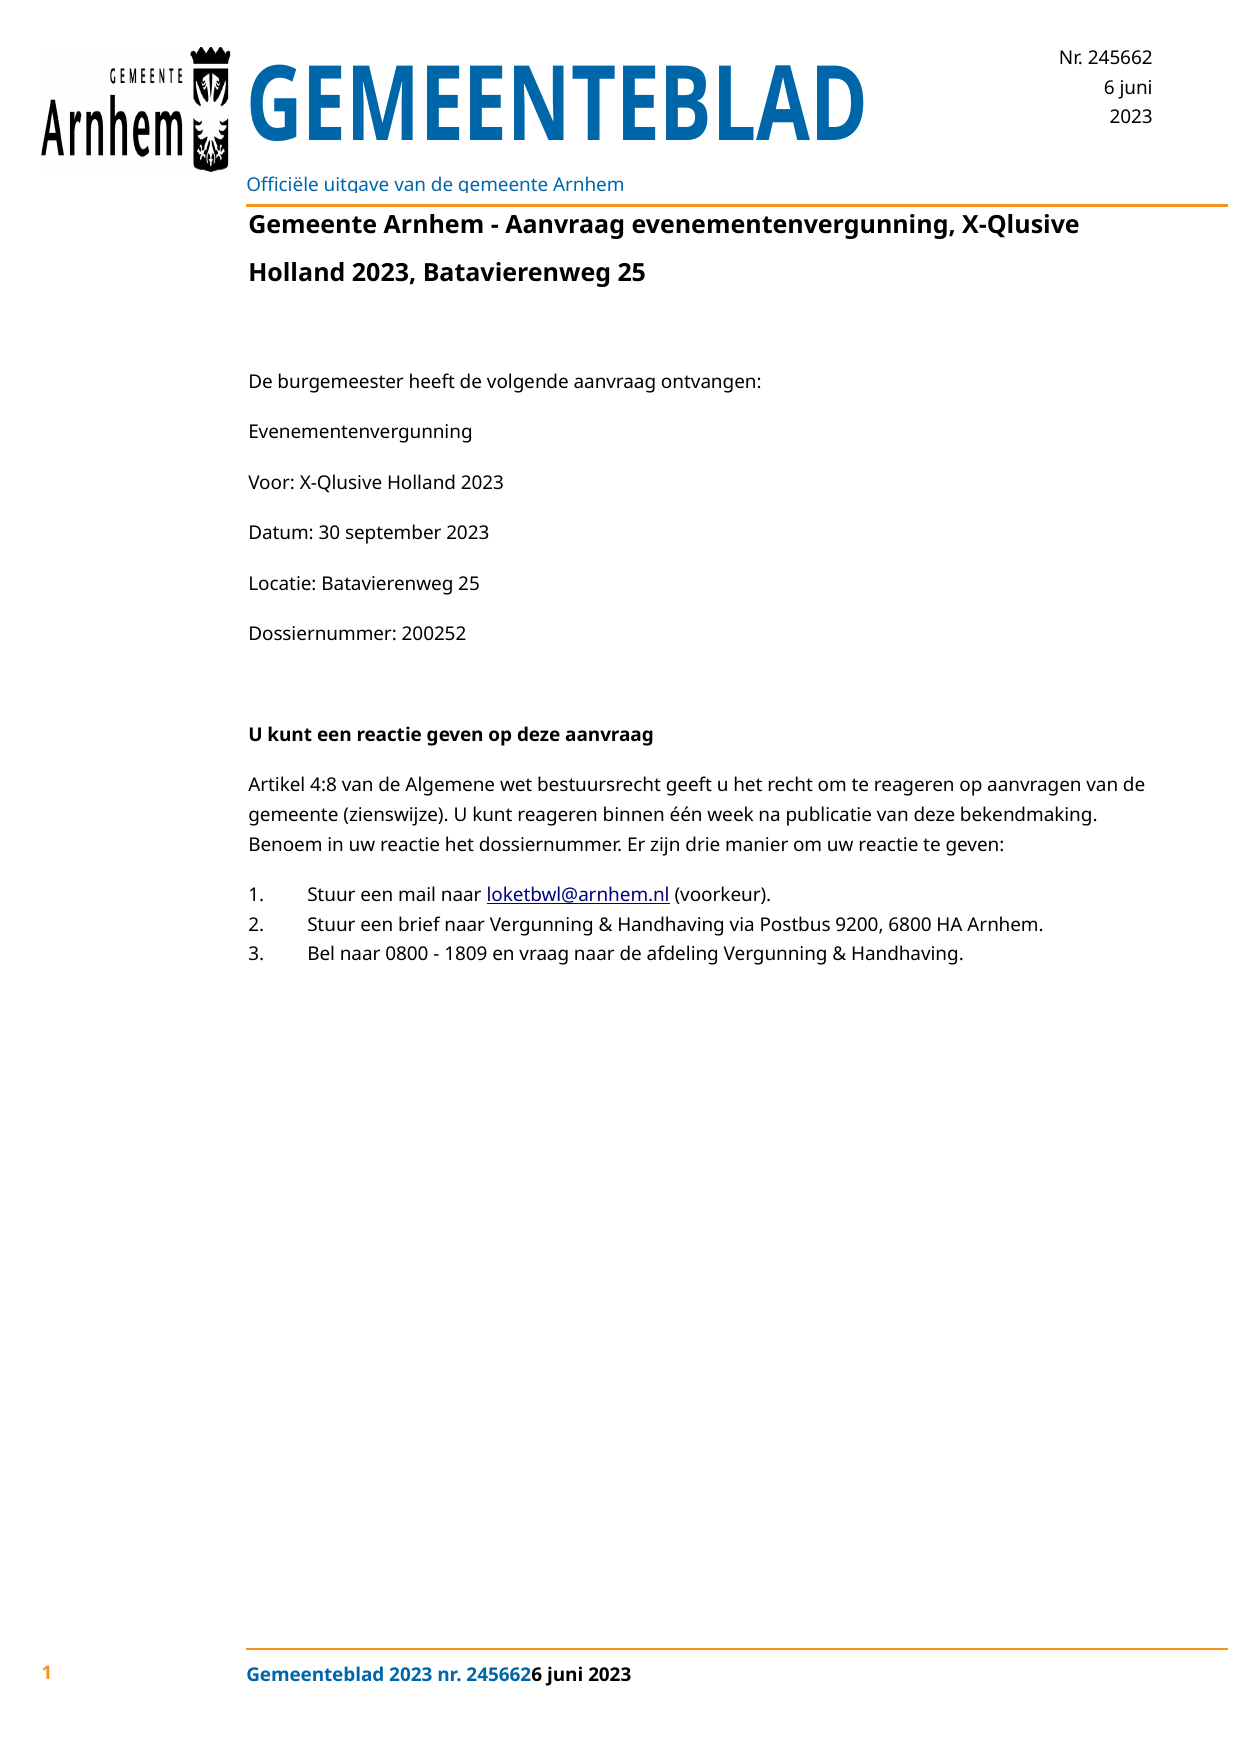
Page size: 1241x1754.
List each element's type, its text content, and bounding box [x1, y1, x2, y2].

text De burgemeester heeft de volgende aanvraag ontvangen: [248, 368, 1152, 394]
text Artikel 4:8 van de Algemene wet bestuursrecht geeft u het recht om te reageren op aanvragen van de gemeente (zienswijze). U kunt reageren binnen één week na publicatie van deze bekendmaking. Benoem in uw reactie het dossiernummer. Er zijn drie manier om uw reactie te geven: [248, 772, 1152, 857]
list Stuur een brief naar Vergunning & Handhaving via Postbus 9200, 6800 HA Arnhem. [248, 911, 1152, 937]
list Bel naar 0800 - 1809 en vraag naar de afdeling Vergunning & Handhaving. [248, 940, 1152, 966]
text Datum: 30 september 2023 [248, 519, 1152, 545]
list Stuur een mail naar loketbwl@arnhem.nl (voorkeur). [248, 881, 1152, 907]
text U kunt een reactie geven op deze aanvraag [248, 721, 1152, 747]
text Evenementenvergunning [248, 419, 1152, 444]
picture [41, 47, 231, 172]
text Gemeente Arnhem - Aanvraag evenementenvergunning, X-Qlusive Holland 2023, Batavierenweg 25 [248, 207, 1152, 288]
text Dossiernummer: 200252 [248, 620, 1152, 646]
text Locatie: Batavierenweg 25 [248, 570, 1152, 596]
text Voor: X-Qlusive Holland 2023 [248, 469, 1152, 495]
